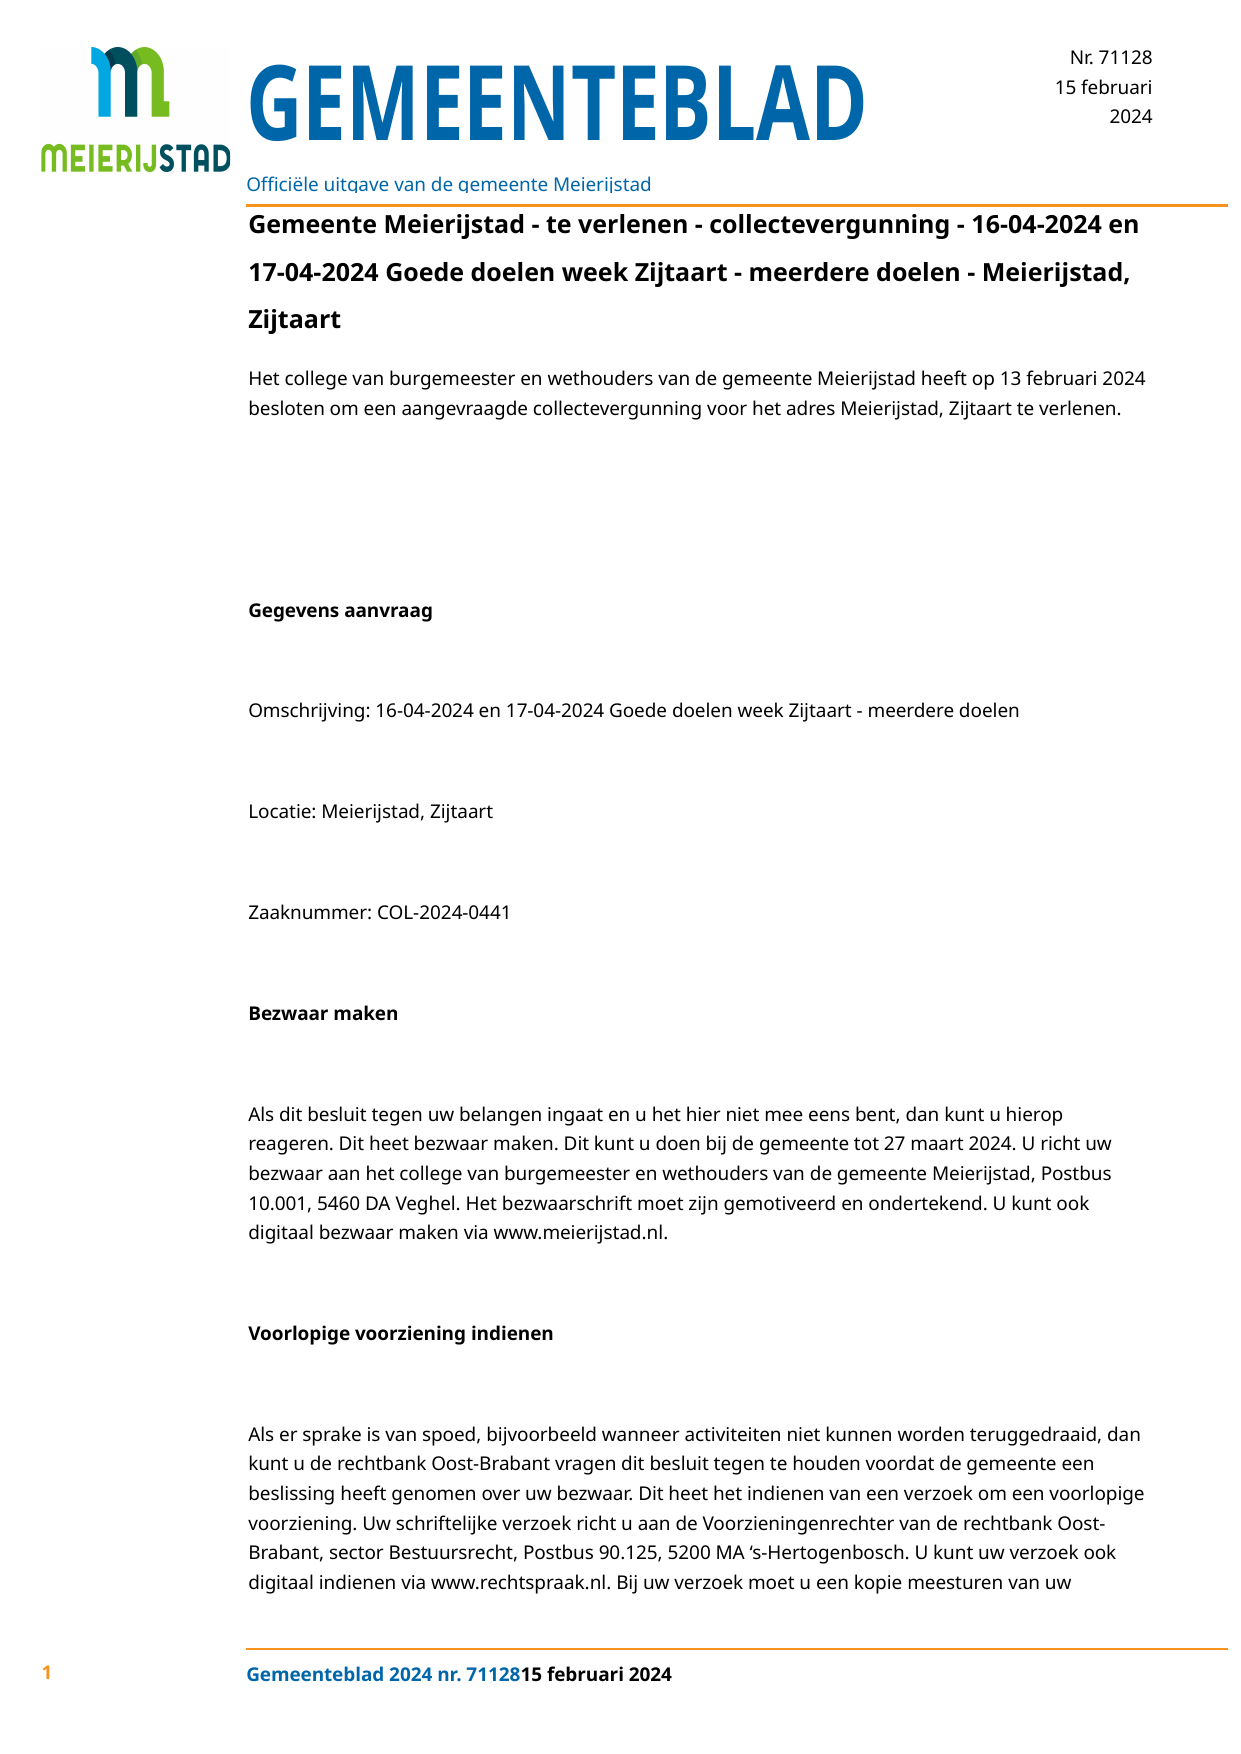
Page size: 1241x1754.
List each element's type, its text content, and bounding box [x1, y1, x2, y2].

text Bezwaar maken [248, 1000, 1152, 1026]
picture [41, 47, 231, 172]
text Als er sprake is van spoed, bijvoorbeeld wanneer activiteiten niet kunnen worden teruggedraaid, dan kunt u de rechtbank Oost-Brabant vragen dit besluit tegen te houden voordat de gemeente een beslissing heeft genomen over uw bezwaar. Dit heet het indienen van een verzoek om een voorlopige voorziening. Uw schriftelijke verzoek richt u aan de Voorzieningenrechter van de rechtbank Oost-Brabant, sector Bestuursrecht, Postbus 90.125, 5200 MA ‘s-Hertogenbosch. U kunt uw verzoek ook digitaal indienen via www.rechtspraak.nl. Bij uw verzoek moet u een kopie meesturen van uw [248, 1421, 1152, 1594]
text Gemeente Meierijstad - te verlenen - collectevergunning - 16-04-2024 en 17-04-2024 Goede doelen week Zijtaart - meerdere doelen - Meierijstad, Zijtaart [248, 207, 1152, 336]
text Gegevens aanvraag [248, 597, 1152, 622]
text Locatie: Meierijstad, Zijtaart [248, 798, 1152, 824]
text Voorlopige voorziening indienen [248, 1320, 1152, 1346]
text Als dit besluit tegen uw belangen ingaat en u het hier niet mee eens bent, dan kunt u hierop reageren. Dit heet bezwaar maken. Dit kunt u doen bij de gemeente tot 27 maart 2024. U richt uw bezwaar aan het college van burgemeester en wethouders van de gemeente Meierijstad, Postbus 10.001, 5460 DA Veghel. Het bezwaarschrift moet zijn gemotiveerd en ondertekend. U kunt ook digitaal bezwaar maken via www.meierijstad.nl. [248, 1101, 1152, 1245]
text Het college van burgemeester en wethouders van de gemeente Meierijstad heeft op 13 februari 2024 besloten om een aangevraagde collectevergunning voor het adres Meierijstad, Zijtaart te verlenen. [248, 366, 1152, 421]
text Omschrijving: 16-04-2024 en 17-04-2024 Goede doelen week Zijtaart - meerdere doelen [248, 698, 1152, 723]
text Zaaknummer: COL-2024-0441 [248, 899, 1152, 925]
